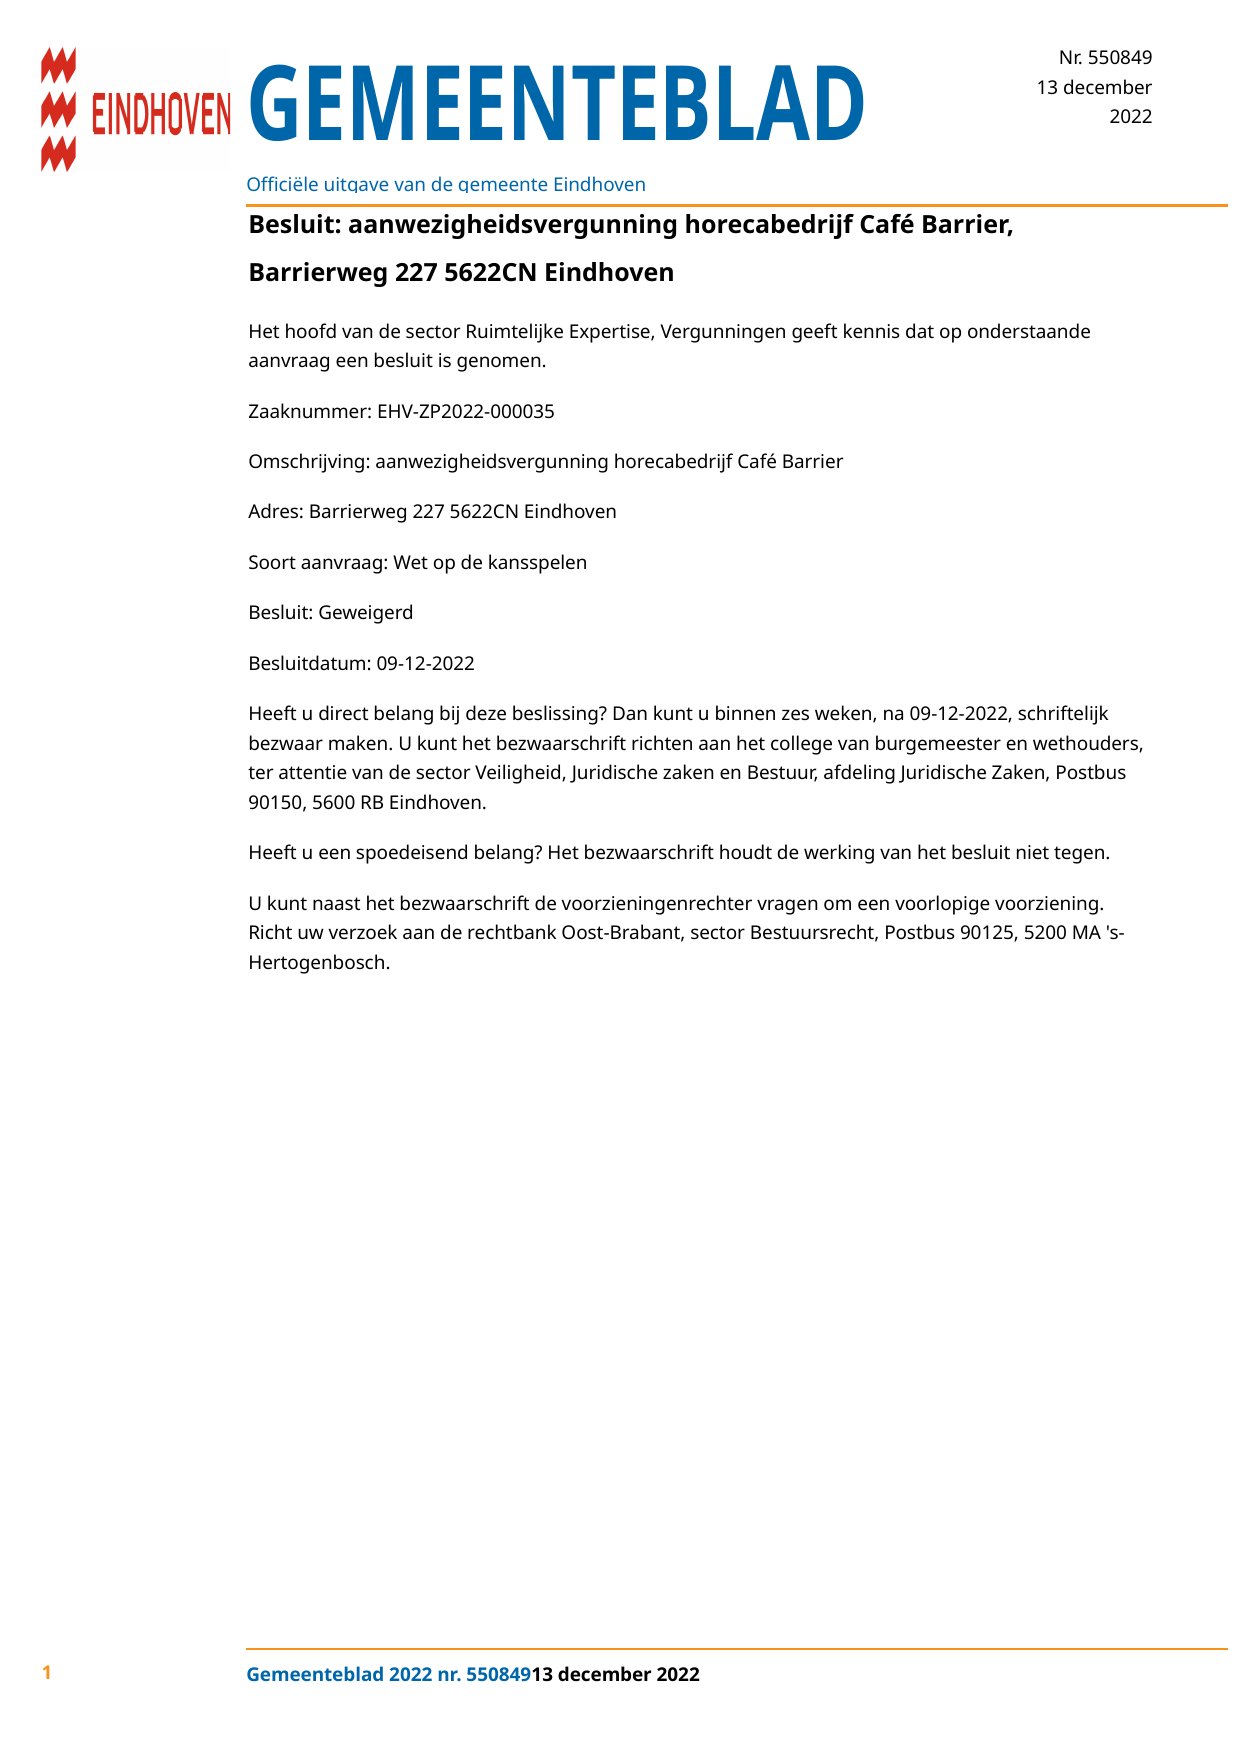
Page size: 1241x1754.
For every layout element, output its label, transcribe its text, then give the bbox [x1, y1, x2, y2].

text Zaaknummer: EHV-ZP2022-000035 [248, 398, 1152, 424]
picture [41, 47, 231, 172]
text Adres: Barrierweg 227 5622CN Eindhoven [248, 499, 1152, 524]
text Heeft u een spoedeisend belang? Het bezwaarschrift houdt de werking van het besluit niet tegen. [248, 839, 1152, 865]
text Besluitdatum: 09-12-2022 [248, 650, 1152, 676]
text Heeft u direct belang bij deze beslissing? Dan kunt u binnen zes weken, na 09-12-2022, schriftelijk bezwaar maken. U kunt het bezwaarschrift richten aan het college van burgemeester en wethouders, ter attentie van de sector Veiligheid, Juridische zaken en Bestuur, afdeling Juridische Zaken, Postbus 90150, 5600 RB Eindhoven. [248, 700, 1152, 815]
text U kunt naast het bezwaarschrift de voorzieningenrechter vragen om een voorlopige voorziening. Richt uw verzoek aan de rechtbank Oost-Brabant, sector Bestuursrecht, Postbus 90125, 5200 MA 's-Hertogenbosch. [248, 890, 1152, 975]
text Het hoofd van de sector Ruimtelijke Expertise, Vergunningen geeft kennis dat op onderstaande aanvraag een besluit is genomen. [248, 318, 1152, 373]
text Besluit: Geweigerd [248, 599, 1152, 625]
text Besluit: aanwezigheidsvergunning horecabedrijf Café Barrier, Barrierweg 227 5622CN Eindhoven [248, 207, 1152, 288]
text Soort aanvraag: Wet op de kansspelen [248, 549, 1152, 575]
text Omschrijving: aanwezigheidsvergunning horecabedrijf Café Barrier [248, 448, 1152, 474]
